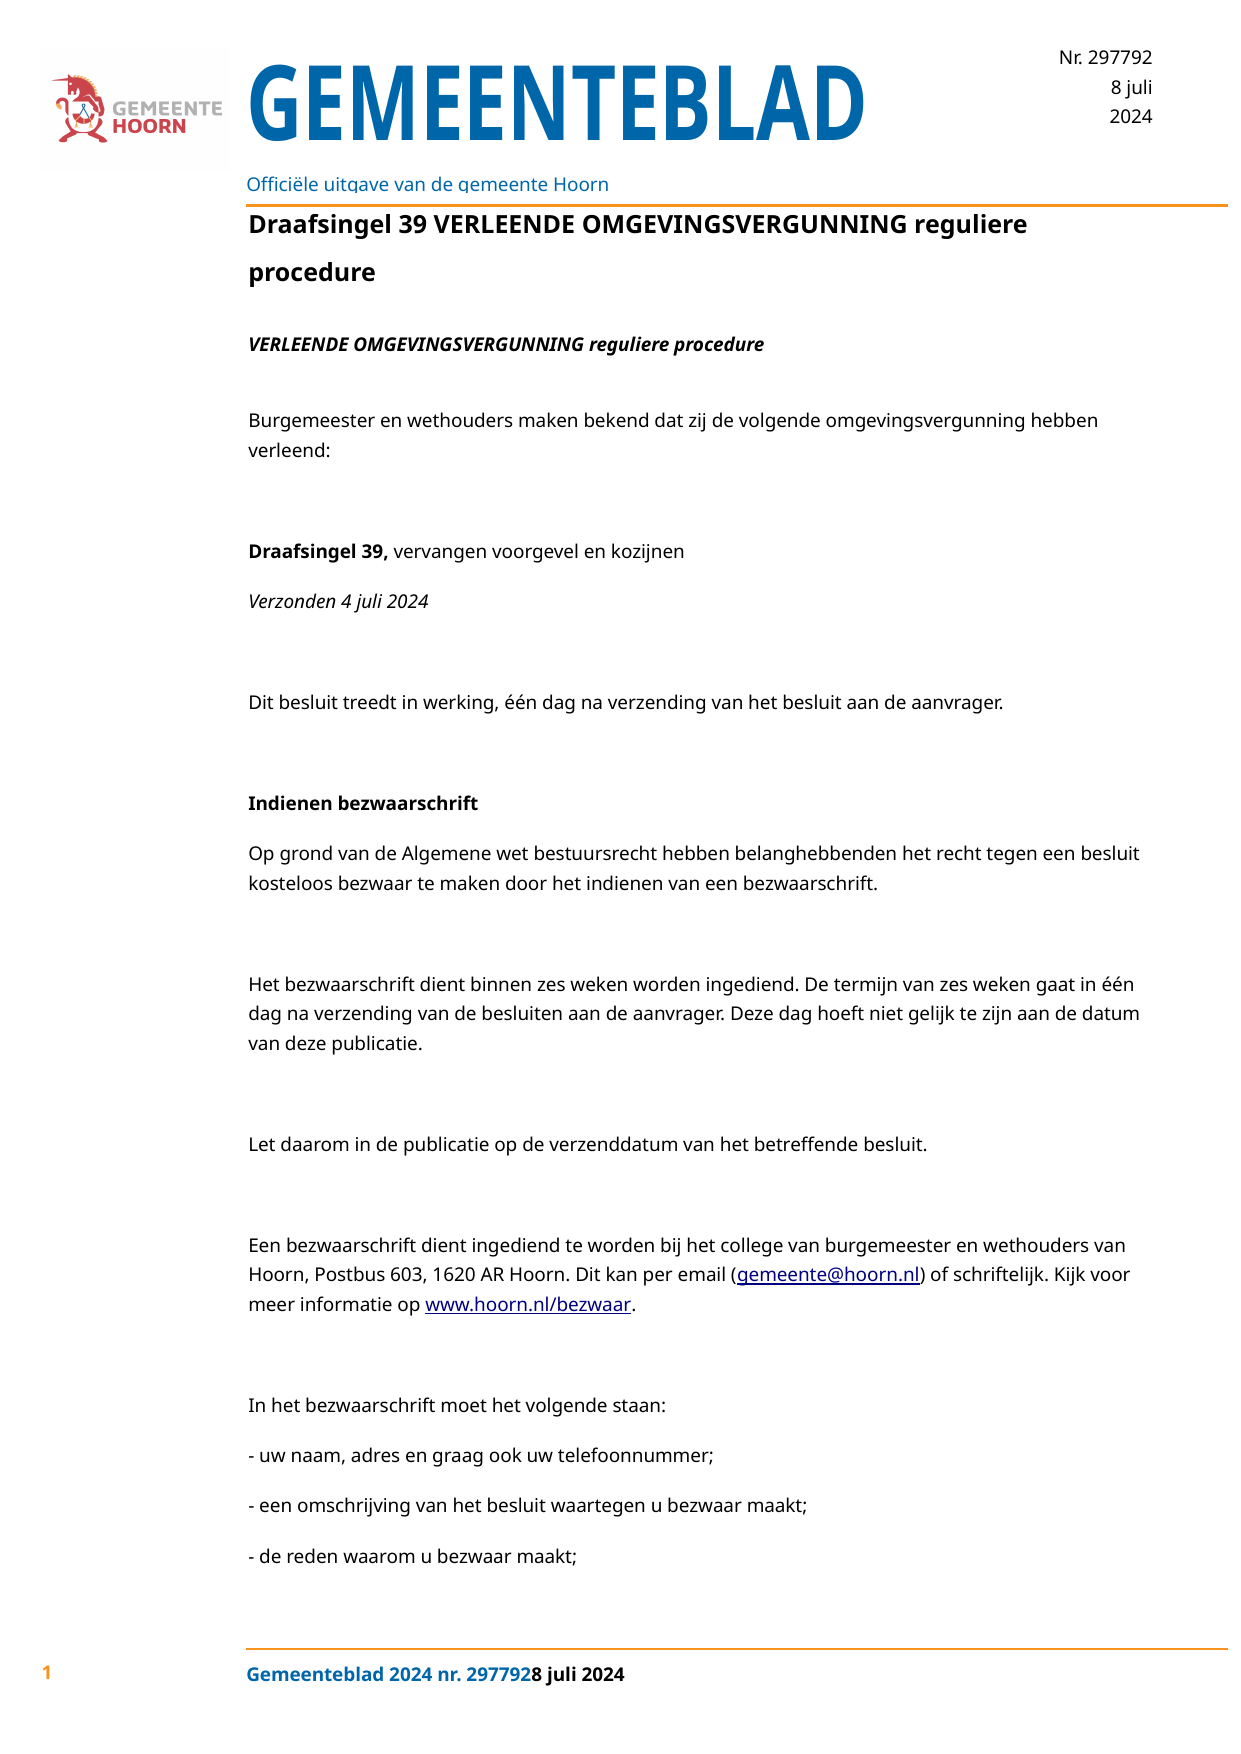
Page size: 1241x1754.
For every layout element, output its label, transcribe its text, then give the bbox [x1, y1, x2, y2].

text Draafsingel 39 VERLEENDE OMGEVINGSVERGUNNING reguliere procedure [248, 207, 1152, 288]
text Verzonden 4 juli 2024 [248, 588, 1152, 614]
text In het bezwaarschrift moet het volgende staan: [248, 1392, 1152, 1417]
text Op grond van de Algemene wet bestuursrecht hebben belanghebbenden het recht tegen een besluit kosteloos bezwaar te maken door het indienen van een bezwaarschrift. [248, 841, 1152, 896]
text Het bezwaarschrift dient binnen zes weken worden ingediend. De termijn van zes weken gaat in één dag na verzending van de besluiten aan de aanvrager. Deze dag hoeft niet gelijk te zijn aan de datum van deze publicatie. [248, 971, 1152, 1056]
text Let daarom in de publicatie op de verzenddatum van het betreffende besluit. [248, 1131, 1152, 1157]
text - de reden waarom u bezwaar maakt; [248, 1543, 1152, 1569]
text Dit besluit treedt in werking, één dag na verzending van het besluit aan de aanvrager. [248, 689, 1152, 715]
text Burgemeester en wethouders maken bekend dat zij de volgende omgevingsvergunning hebben verleend: [248, 408, 1152, 463]
text Draafsingel 39, vervangen voorgevel en kozijnen [248, 538, 1152, 564]
text Een bezwaarschrift dient ingediend te worden bij het college van burgemeester en wethouders van Hoorn, Postbus 603, 1620 AR Hoorn. Dit kan per email (gemeente@hoorn.nl) of schriftelijk. Kijk voor meer informatie op www.hoorn.nl/bezwaar. [248, 1232, 1152, 1317]
picture [41, 47, 231, 172]
text - een omschrijving van het besluit waartegen u bezwaar maakt; [248, 1493, 1152, 1518]
text Indienen bezwaarschrift [248, 790, 1152, 816]
text - uw naam, adres en graag ook uw telefoonnummer; [248, 1442, 1152, 1468]
text VERLEENDE OMGEVINGSVERGUNNING reguliere procedure [248, 331, 1152, 357]
